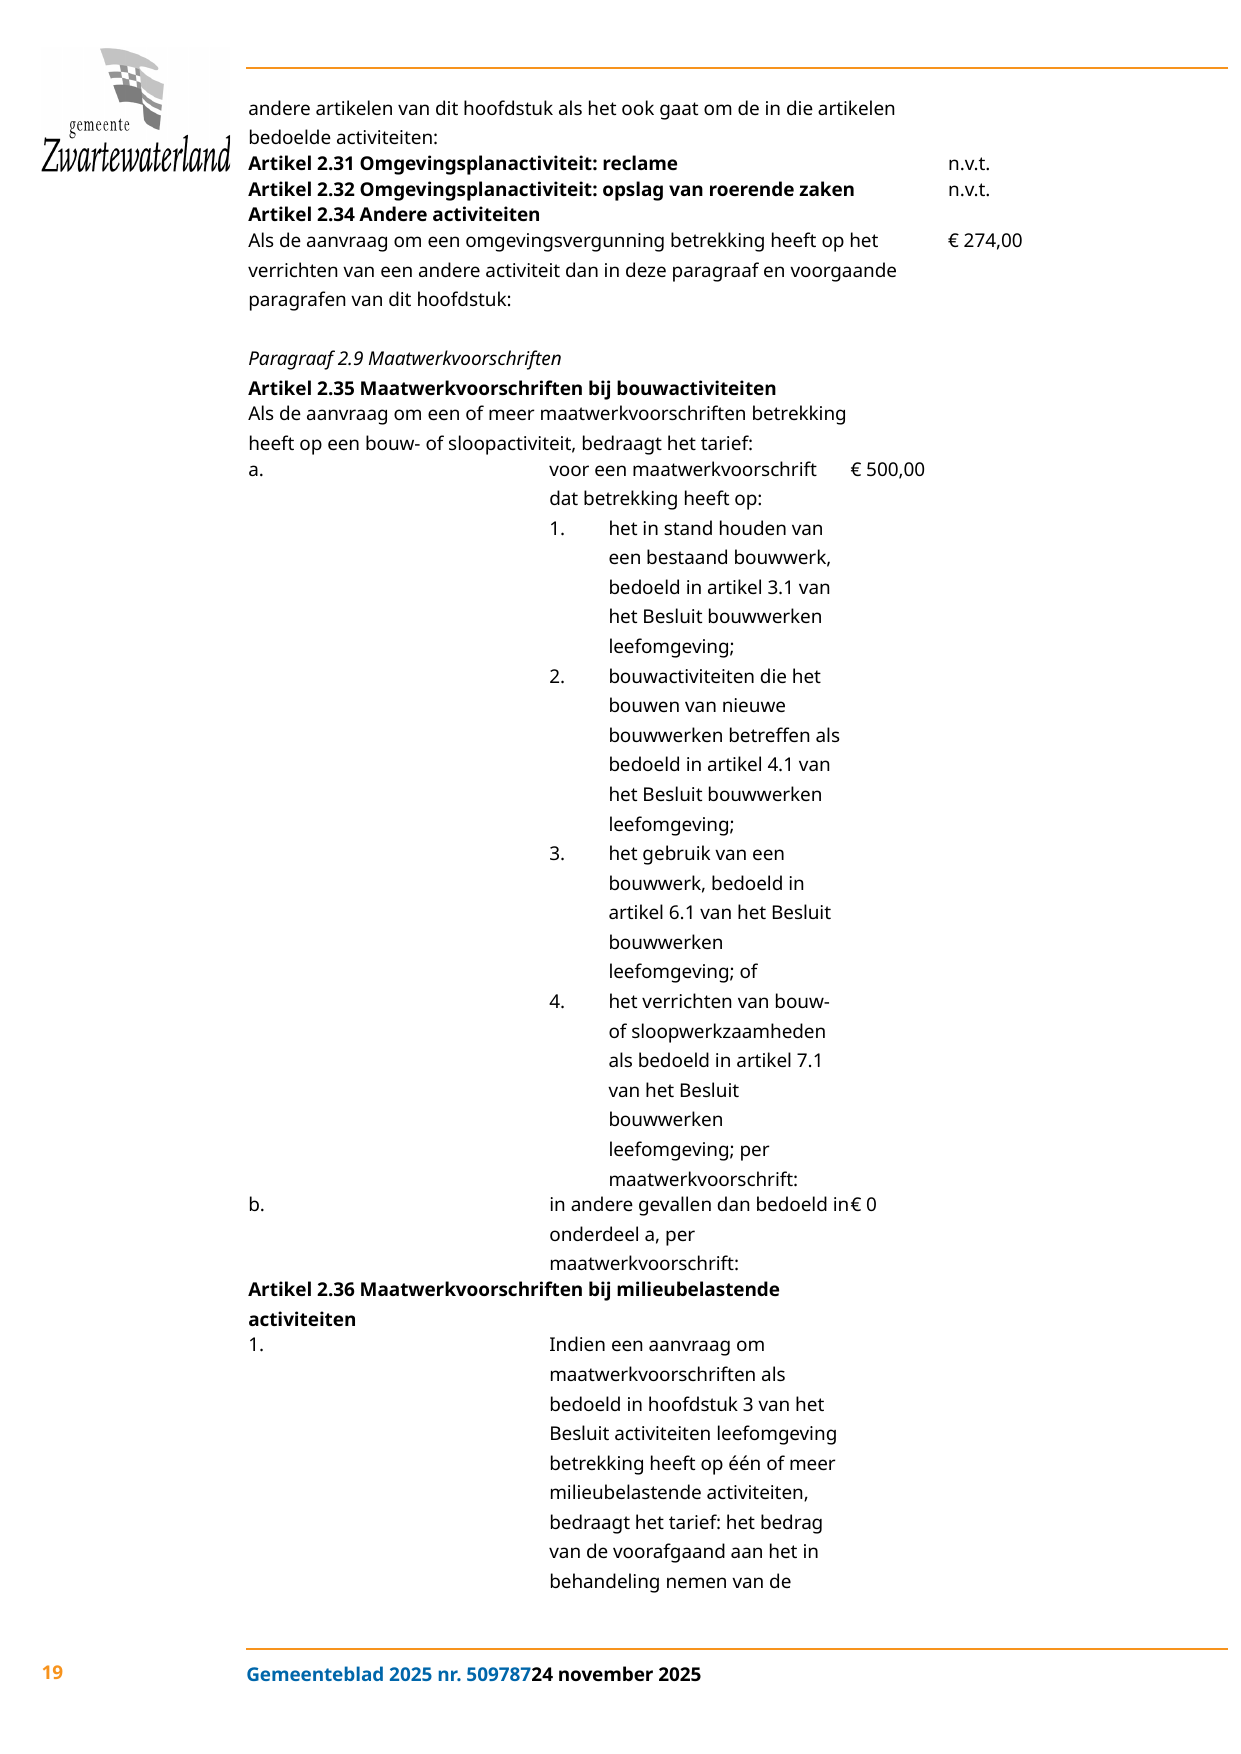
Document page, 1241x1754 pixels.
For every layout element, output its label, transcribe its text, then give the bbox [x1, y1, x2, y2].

table_cell [948, 202, 1152, 227]
table_header Artikel 2.35 Maatwerkvoorschriften bij bouwactiviteiten [248, 375, 850, 400]
table_cell voor een maatwerkvoorschrift dat betrekking heeft op: het in stand houden van een bestaand bouwwerk, bedoeld in artikel 3.1 van het Besluit bouwwerken leefomgeving; bouwactiviteiten die het bouwen van nieuwe bouwwerken betreffen als bedoeld in artikel 4.1 van het Besluit bouwwerken leefomgeving; het gebruik van een bouwwerk, bedoeld in artikel 6.1 van het Besluit bouwwerken leefomgeving; of het verrichten van bouw- of sloopwerkzaamheden als bedoeld in artikel 7.1 van het Besluit bouwwerken leefomgeving; per maatwerkvoorschrift: [549, 456, 850, 1191]
table_cell [850, 1276, 1152, 1332]
table_cell Als de aanvraag om een omgevingsvergunning betrekking heeft op het verrichten van een andere activiteit dan in deze paragraaf en voorgaande paragrafen van dit hoofdstuk: [248, 227, 948, 312]
table_cell 1. [248, 1332, 549, 1594]
table_cell andere artikelen van dit hoofdstuk als het ook gaat om de in die artikelen bedoelde activiteiten: [248, 95, 948, 150]
table_cell Artikel 2.34 Andere activiteiten [248, 202, 948, 227]
text Paragraaf 2.9 Maatwerkvoorschriften [248, 345, 1152, 371]
table_cell € 274,00 [948, 227, 1152, 312]
table_cell Als de aanvraag om een of meer maatwerkvoorschriften betrekking heeft op een bouw- of sloopactiviteit, bedraagt het tarief: [248, 400, 850, 456]
table_cell € 0 [850, 1191, 1152, 1276]
table_header [850, 375, 1152, 400]
table_cell Artikel 2.36 Maatwerkvoorschriften bij milieubelastende activiteiten [248, 1276, 850, 1332]
picture [41, 47, 231, 172]
table_cell a. [248, 456, 549, 1191]
table_cell [850, 1332, 1152, 1594]
table_cell Artikel 2.32 Omgevingsplanactiviteit: opslag van roerende zaken [248, 176, 948, 202]
table_cell n.v.t. [948, 176, 1152, 202]
table_cell Artikel 2.31 Omgevingsplanactiviteit: reclame [248, 150, 948, 176]
table_cell [850, 400, 1152, 456]
table_cell Indien een aanvraag om maatwerkvoorschriften als bedoeld in hoofdstuk 3 van het Besluit activiteiten leefomgeving betrekking heeft op één of meer milieubelastende activiteiten, bedraagt het tarief: het bedrag van de voorafgaand aan het in behandeling nemen van de [549, 1332, 850, 1594]
table_cell b. [248, 1191, 549, 1276]
table_cell [948, 95, 1152, 150]
table_cell in andere gevallen dan bedoeld in onderdeel a, per maatwerkvoorschrift: [549, 1191, 850, 1276]
table_cell n.v.t. [948, 150, 1152, 176]
table_cell € 500,00 [850, 456, 1152, 1191]
